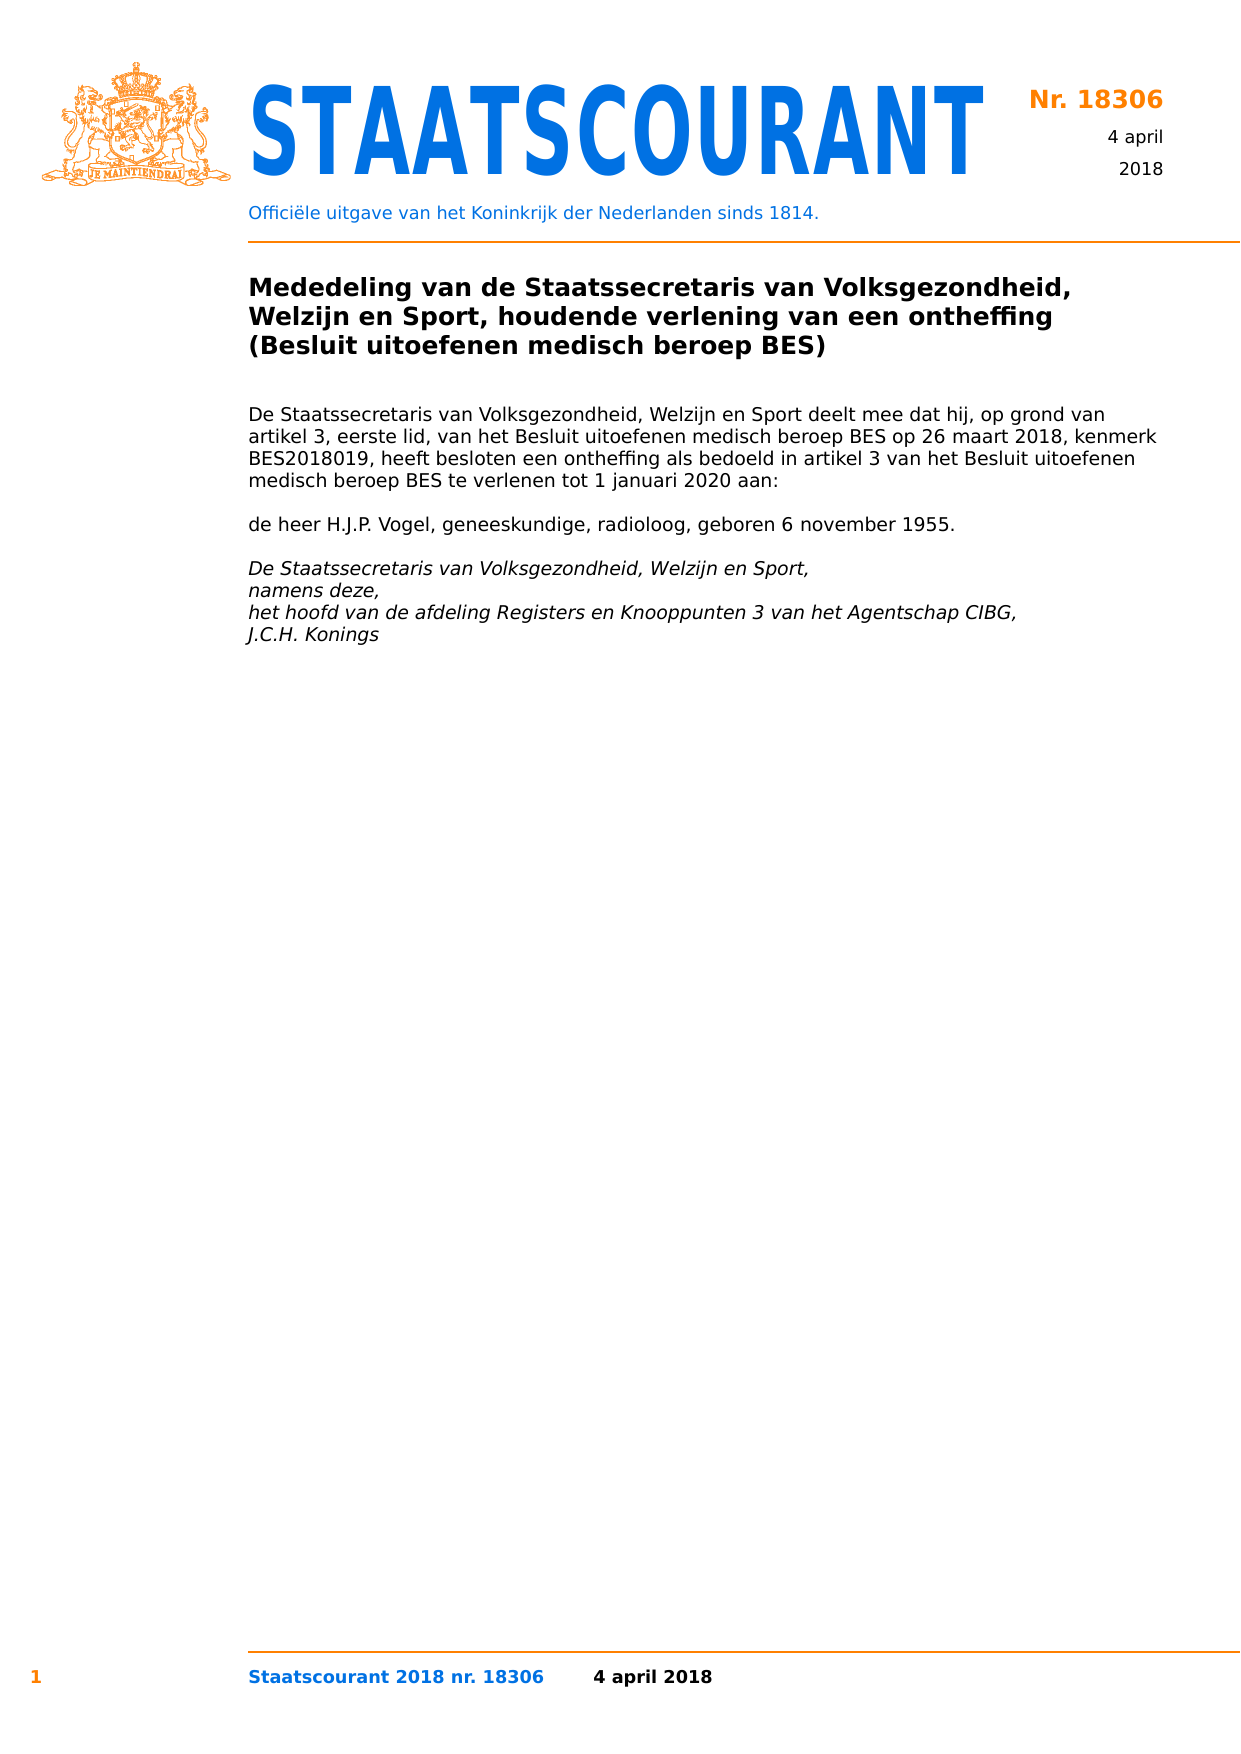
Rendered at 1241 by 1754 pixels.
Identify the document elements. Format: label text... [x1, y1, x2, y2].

table_header STAATSCOURANT [248, 62, 998, 203]
table_cell 2018 [998, 153, 1240, 203]
table_cell Officiële uitgave van het Koninkrijk der Nederlanden sinds 1814. [248, 203, 1240, 241]
picture [41, 62, 231, 186]
table_header [25, 62, 248, 241]
table_cell 4 april [998, 121, 1240, 153]
table_header Nr. 18306 [998, 62, 1240, 121]
text De Staatssecretaris van Volksgezondheid, Welzijn en Sport, namens deze, het hoofd van de afdeling Registers en Knooppunten 3 van het Agentschap CIBG, J.C.H. Konings [248, 558, 1163, 646]
subtitle Mededeling van de Staatssecretaris van Volksgezondheid, Welzijn en Sport, houdende verlening van een ontheffing (Besluit uitoefenen medisch beroep BES) [248, 273, 1163, 361]
text de heer H.J.P. Vogel, geneeskundige, radioloog, geboren 6 november 1955. [248, 514, 1163, 536]
text De Staatssecretaris van Volksgezondheid, Welzijn en Sport deelt mee dat hij, op grond van artikel 3, eerste lid, van het Besluit uitoefenen medisch beroep BES op 26 maart 2018, kenmerk BES2018019, heeft besloten een ontheffing als bedoeld in artikel 3 van het Besluit uitoefenen medisch beroep BES te verlenen tot 1 januari 2020 aan: [248, 404, 1163, 492]
